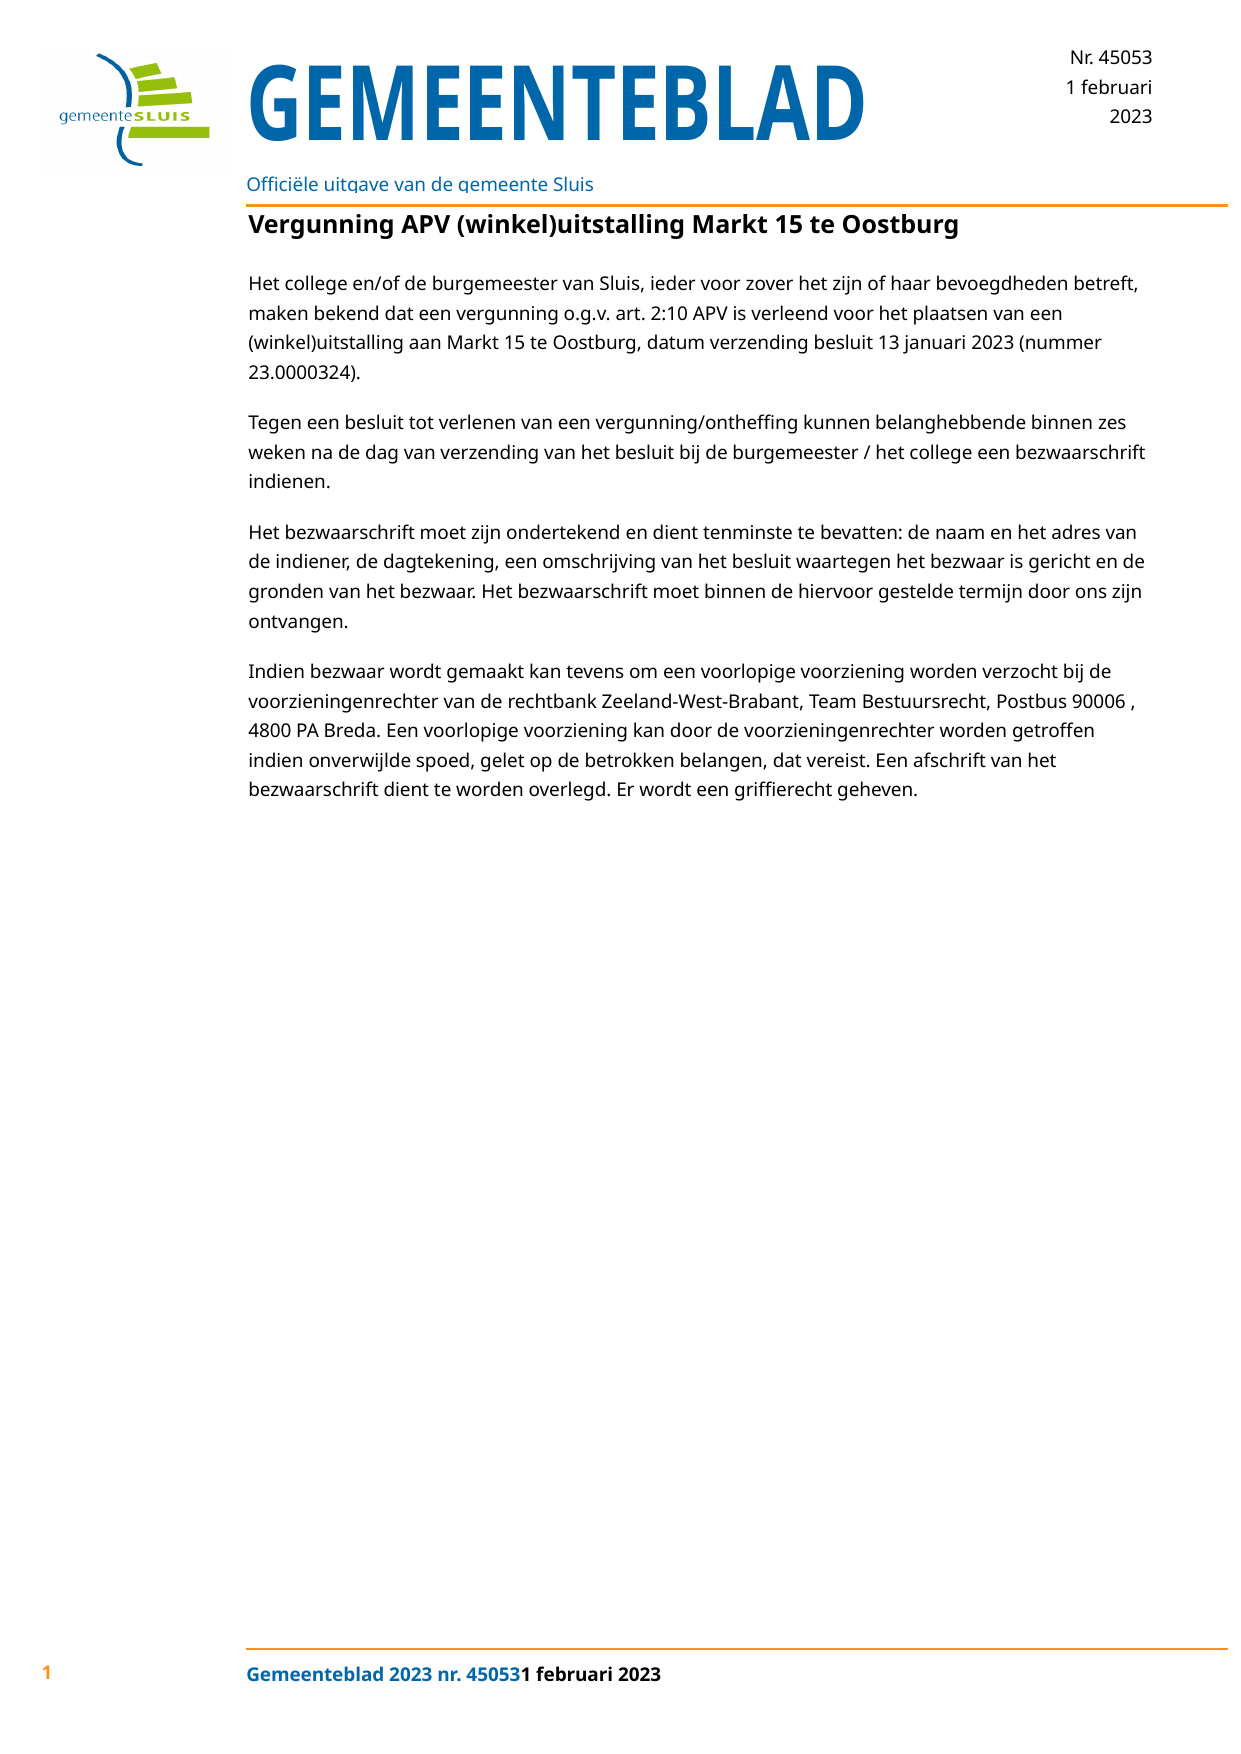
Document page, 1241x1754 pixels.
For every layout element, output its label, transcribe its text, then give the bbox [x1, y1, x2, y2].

text Tegen een besluit tot verlenen van een vergunning/ontheffing kunnen belanghebbende binnen zes weken na de dag van verzending van het besluit bij de burgemeester / het college een bezwaarschrift indienen. [248, 409, 1152, 494]
text Het college en/of de burgemeester van Sluis, ieder voor zover het zijn of haar bevoegdheden betreft, maken bekend dat een vergunning o.g.v. art. 2:10 APV is verleend voor het plaatsen van een (winkel)uitstalling aan Markt 15 te Oostburg, datum verzending besluit 13 januari 2023 (nummer 23.0000324). [248, 270, 1152, 385]
text Het bezwaarschrift moet zijn ondertekend en dient tenminste te bevatten: de naam en het adres van de indiener, de dagtekening, een omschrijving van het besluit waartegen het bezwaar is gericht en de gronden van het bezwaar. Het bezwaarschrift moet binnen de hiervoor gestelde termijn door ons zijn ontvangen. [248, 519, 1152, 633]
text Indien bezwaar wordt gemaakt kan tevens om een voorlopige voorziening worden verzocht bij de voorzieningenrechter van de rechtbank Zeeland-West-Brabant, Team Bestuursrecht, Postbus 90006 , 4800 PA Breda. Een voorlopige voorziening kan door de voorzieningenrechter worden getroffen indien onverwijlde spoed, gelet op de betrokken belangen, dat vereist. Een afschrift van het bezwaarschrift dient te worden overlegd. Er wordt een griffierecht geheven. [248, 658, 1152, 802]
text Vergunning APV (winkel)uitstalling Markt 15 te Oostburg [248, 207, 1152, 241]
picture [41, 47, 231, 172]
